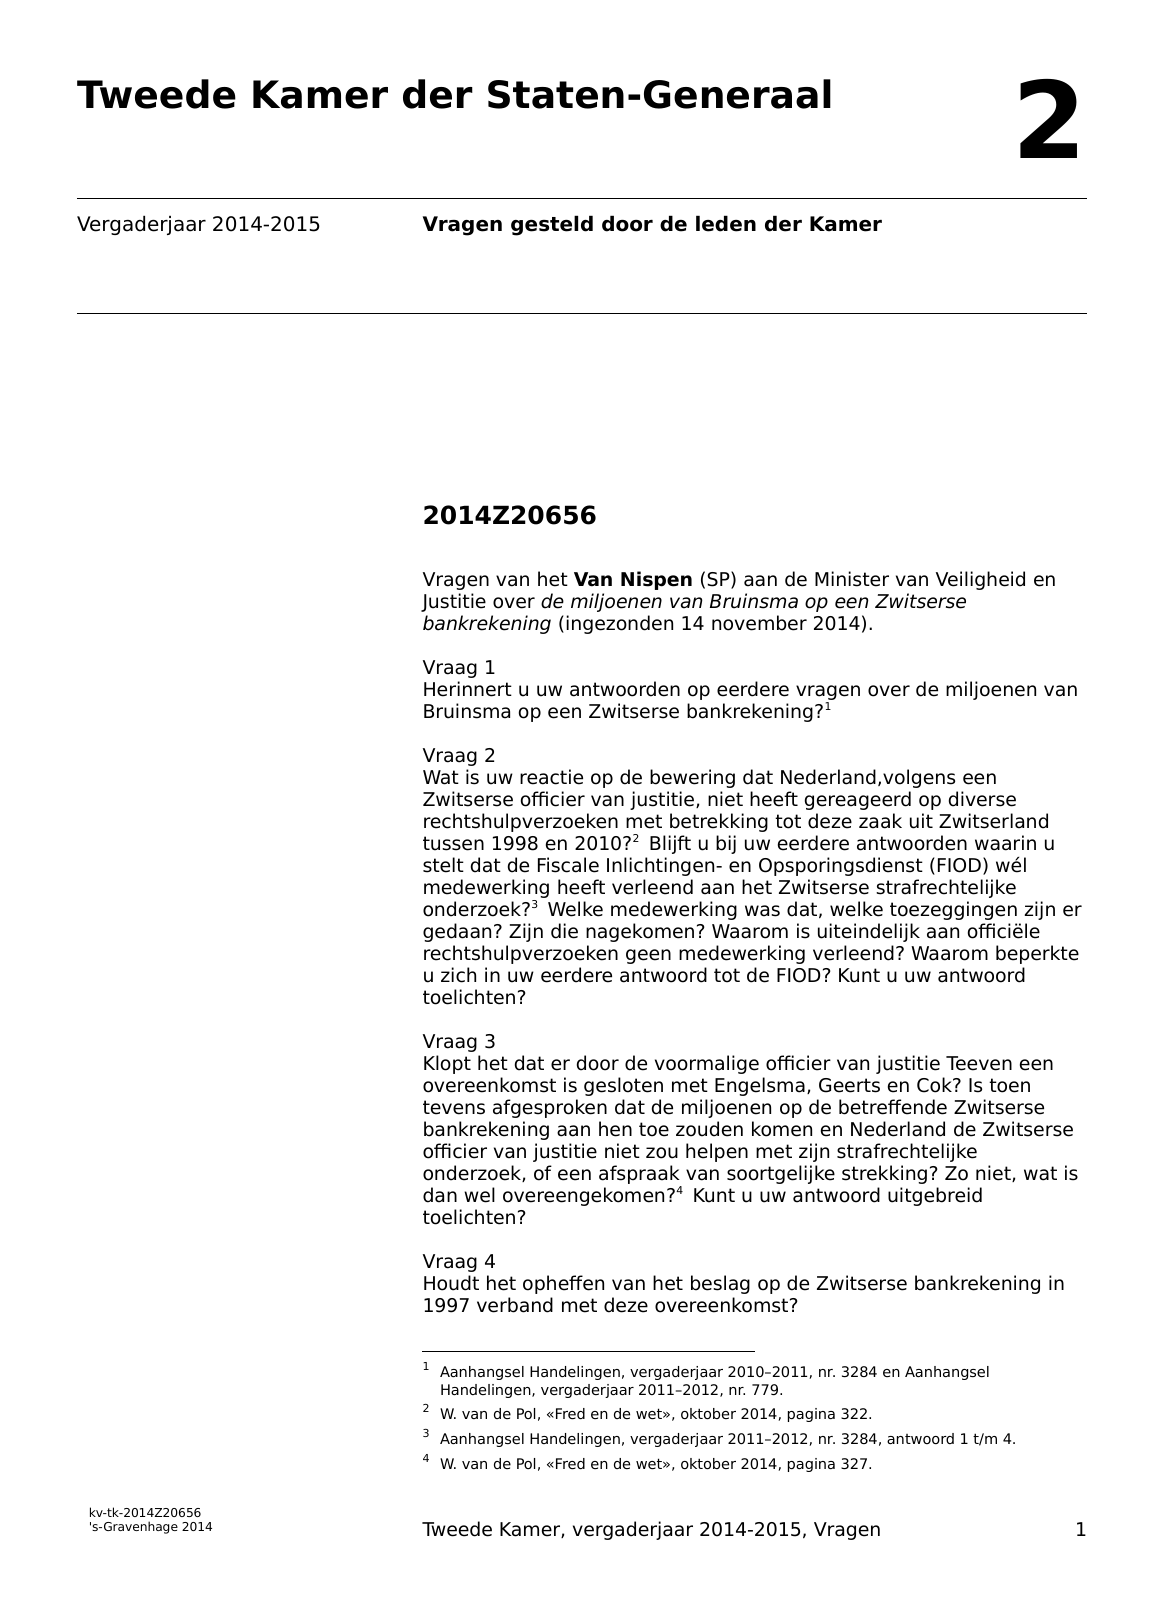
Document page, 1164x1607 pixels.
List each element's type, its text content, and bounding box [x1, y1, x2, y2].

text 's-Gravenhage 2014 [88, 1520, 323, 1534]
text Vragen van het Van Nispen (SP) aan de Minister van Veiligheid en Justitie over de miljoenen van Bruinsma op een Zwitserse bankrekening (ingezonden 14 november 2014). [422, 569, 1087, 635]
text kv-tk-2014Z20656 [88, 1506, 323, 1520]
text Vraag 3 [422, 1031, 1087, 1053]
table_cell Vragen gesteld door de leden der Kamer [422, 199, 1087, 313]
text W. van de Pol, «Fred en de wet», oktober 2014, pagina 322. [422, 1402, 1087, 1424]
text Vraag 2 [422, 745, 1087, 767]
text 2014Z20656 [422, 501, 1087, 531]
text Houdt het opheffen van het beslag op de Zwitserse bankrekening in 1997 verband met deze overeenkomst? [422, 1273, 1087, 1317]
text Aanhangsel Handelingen, vergaderjaar 2011–2012, nr. 3284, antwoord 1 t/m 4. [422, 1427, 1087, 1449]
text Wat is uw reactie op de bewering dat Nederland,volgens een Zwitserse officier van justitie, niet heeft gereageerd op diverse rechtshulpverzoeken met betrekking tot deze zaak uit Zwitserland tussen 1998 en 2010? Blijft u bij uw eerdere antwoorden waarin u stelt dat de Fiscale Inlichtingen- en Opsporingsdienst (FIOD) wél medewerking heeft verleend aan het Zwitserse strafrechtelijke onderzoek? Welke medewerking was dat, welke toezeggingen zijn er gedaan? Zijn die nagekomen? Waarom is uiteindelijk aan officiële rechtshulpverzoeken geen medewerking verleend? Waarom beperkte u zich in uw eerdere antwoord tot de FIOD? Kunt u uw antwoord toelichten? [422, 767, 1087, 1009]
text Klopt het dat er door de voormalige officier van justitie Teeven een overeenkomst is gesloten met Engelsma, Geerts en Cok? Is toen tevens afgesproken dat de miljoenen op de betreffende Zwitserse bankrekening aan hen toe zouden komen en Nederland de Zwitserse officier van justitie niet zou helpen met zijn strafrechtelijke onderzoek, of een afspraak van soortgelijke strekking? Zo niet, wat is dan wel overeengekomen? Kunt u uw antwoord uitgebreid toelichten? [422, 1053, 1087, 1229]
text Vraag 4 [422, 1251, 1087, 1273]
text Vraag 1 [422, 657, 1087, 679]
text Aanhangsel Handelingen, vergaderjaar 2010–2011, nr. 3284 en Aanhangsel Handelingen, vergaderjaar 2011–2012, nr. 779. [422, 1360, 1087, 1399]
table_header Tweede Kamer der Staten-Generaal [77, 59, 886, 198]
text W. van de Pol, «Fred en de wet», oktober 2014, pagina 327. [422, 1452, 1087, 1474]
table_header 2 [886, 59, 1087, 198]
table_cell Vergaderjaar 2014-2015 [77, 199, 422, 313]
text Herinnert u uw antwoorden op eerdere vragen over de miljoenen van Bruinsma op een Zwitserse bankrekening? [422, 679, 1087, 723]
